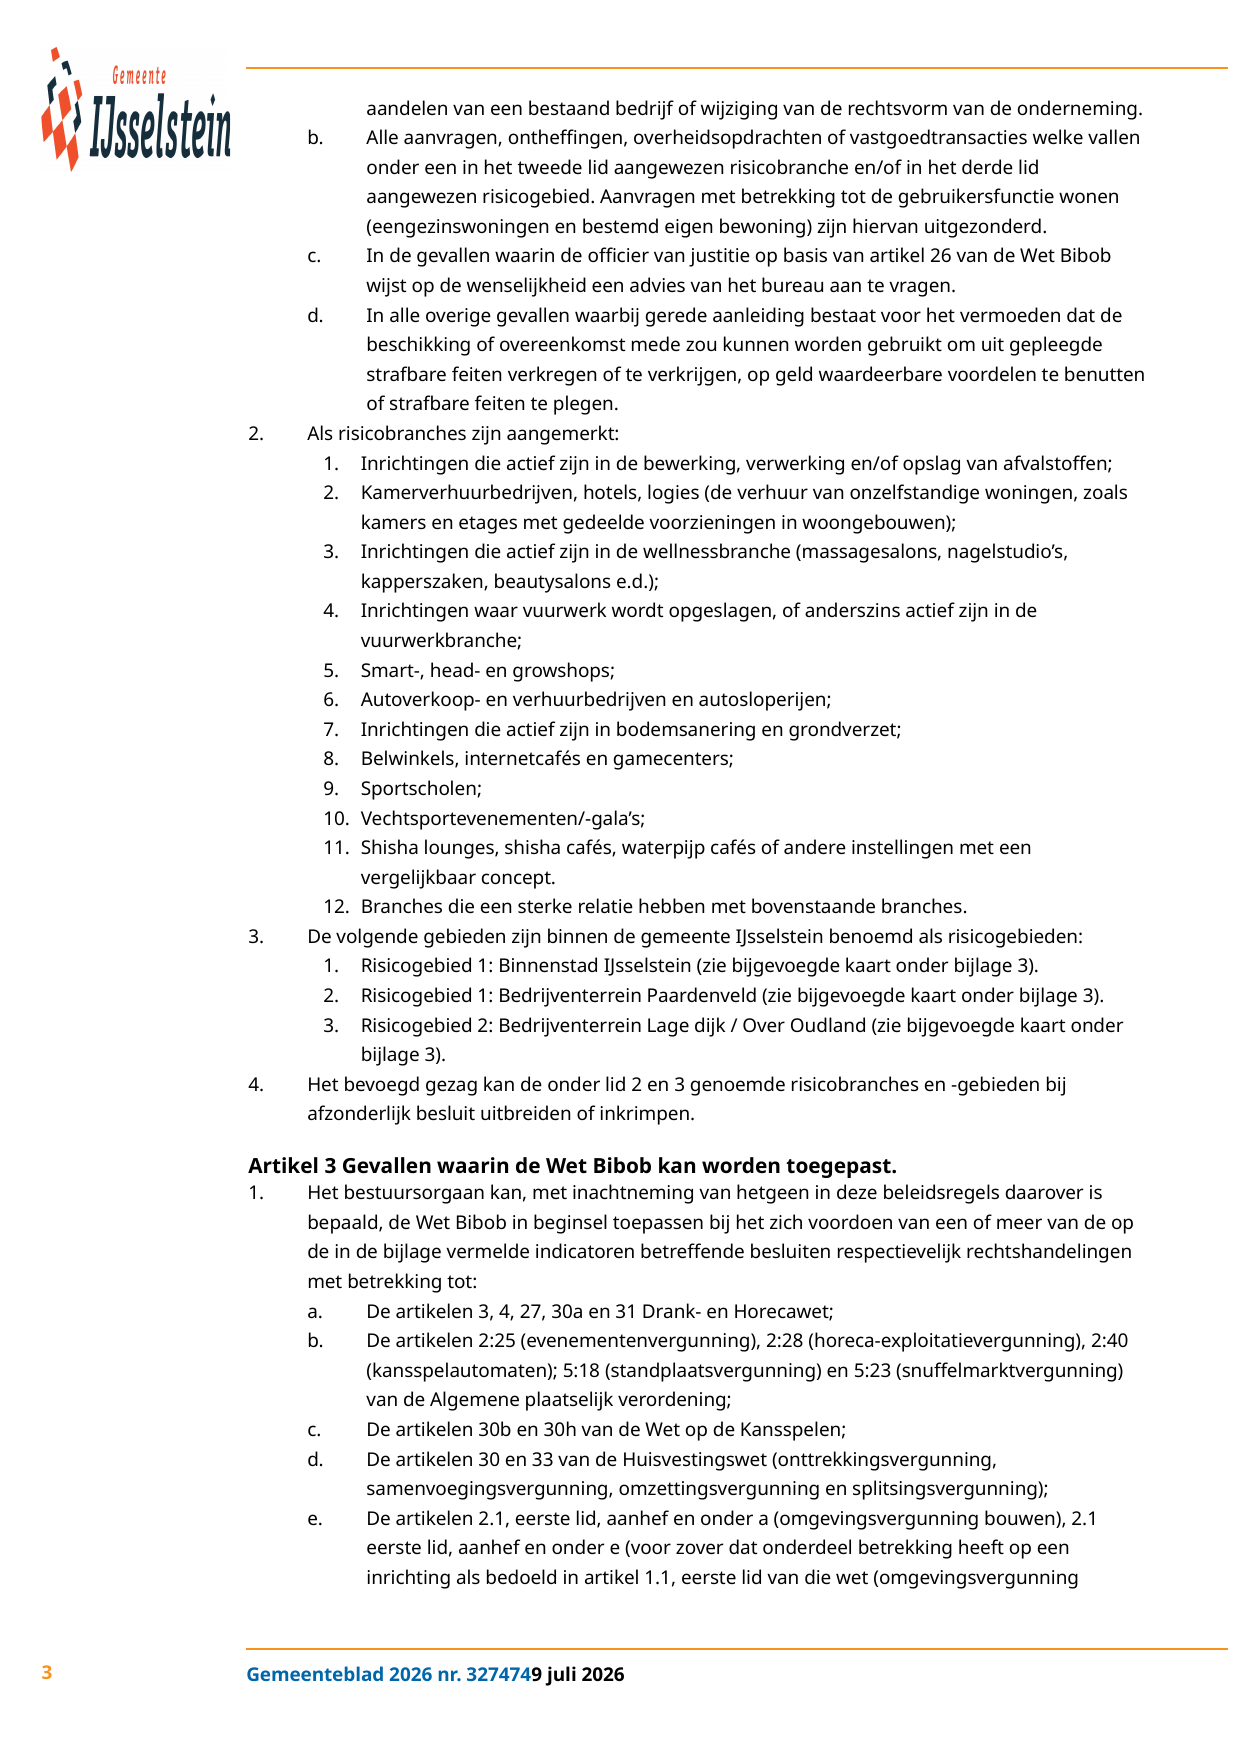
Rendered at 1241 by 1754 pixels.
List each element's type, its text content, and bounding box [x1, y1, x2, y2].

list In alle overige gevallen waarbij gerede aanleiding bestaat voor het vermoeden dat de beschikking of overeenkomst mede zou kunnen worden gebruikt om uit gepleegde strafbare feiten verkregen of te verkrijgen, op geld waardeerbare voordelen te benutten of strafbare feiten te plegen. [307, 302, 1152, 416]
list Risicogebied 2: Bedrijventerrein Lage dijk / Over Oudland (zie bijgevoegde kaart onder bijlage 3). [323, 1012, 1152, 1067]
list Inrichtingen die actief zijn in bodemsanering en grondverzet; [323, 716, 1152, 742]
list Vechtsportevenementen/-gala’s; [323, 805, 1152, 831]
list De artikelen 2:25 (evenementenvergunning), 2:28 (horeca-exploitatievergunning), 2:40 (kansspelautomaten); 5:18 (standplaatsvergunning) en 5:23 (snuffelmarktvergunning) van de Algemene plaatselijk verordening; [307, 1327, 1152, 1412]
picture [41, 47, 231, 172]
list Alle aanvragen, ontheffingen, overheidsopdrachten of vastgoedtransacties welke vallen onder een in het tweede lid aangewezen risicobranche en/of in het derde lid aangewezen risicogebied. Aanvragen met betrekking tot de gebruikersfunctie wonen (eengezinswoningen en bestemd eigen bewoning) zijn hiervan uitgezonderd. [307, 124, 1152, 239]
list De artikelen 30 en 33 van de Huisvestingswet (onttrekkingsvergunning, samenvoegingsvergunning, omzettingsvergunning en splitsingsvergunning); [307, 1446, 1152, 1501]
list De artikelen 2.1, eerste lid, aanhef en onder a (omgevingsvergunning bouwen), 2.1 eerste lid, aanhef en onder e (voor zover dat onderdeel betrekking heeft op een inrichting als bedoeld in artikel 1.1, eerste lid van die wet (omgevingsvergunning [307, 1505, 1152, 1590]
list aandelen van een bestaand bedrijf of wijziging van de rechtsvorm van de onderneming. [307, 95, 1152, 121]
list Het bevoegd gezag kan de onder lid 2 en 3 genoemde risicobranches en -gebieden bij afzonderlijk besluit uitbreiden of inkrimpen. [248, 1071, 1152, 1126]
list Risicogebied 1: Binnenstad IJsselstein (zie bijgevoegde kaart onder bijlage 3). [323, 953, 1152, 978]
list Als risicobranches zijn aangemerkt: [248, 420, 1152, 446]
list Belwinkels, internetcafés en gamecenters; [323, 746, 1152, 771]
text Artikel 3 Gevallen waarin de Wet Bibob kan worden toegepast. [248, 1151, 1152, 1179]
list De artikelen 30b en 30h van de Wet op de Kansspelen; [307, 1416, 1152, 1442]
list Risicogebied 1: Bedrijventerrein Paardenveld (zie bijgevoegde kaart onder bijlage 3). [323, 982, 1152, 1008]
list Inrichtingen die actief zijn in de bewerking, verwerking en/of opslag van afvalstoffen; [323, 450, 1152, 476]
list In de gevallen waarin de officier van justitie op basis van artikel 26 van de Wet Bibob wijst op de wenselijkheid een advies van het bureau aan te vragen. [307, 243, 1152, 298]
list Sportscholen; [323, 775, 1152, 801]
list De artikelen 3, 4, 27, 30a en 31 Drank- en Horecawet; [307, 1298, 1152, 1323]
list Kamerverhuurbedrijven, hotels, logies (de verhuur van onzelfstandige woningen, zoals kamers en etages met gedeelde voorzieningen in woongebouwen); [323, 479, 1152, 535]
list Branches die een sterke relatie hebben met bovenstaande branches. [323, 893, 1152, 919]
list Smart-, head- en growshops; [323, 657, 1152, 683]
list Inrichtingen waar vuurwerk wordt opgeslagen, of anderszins actief zijn in de vuurwerkbranche; [323, 598, 1152, 653]
list Het bestuursorgaan kan, met inachtneming van hetgeen in deze beleidsregels daarover is bepaald, de Wet Bibob in beginsel toepassen bij het zich voordoen van een of meer van de op de in de bijlage vermelde indicatoren betreffende besluiten respectievelijk rechtshandelingen met betrekking tot: [248, 1179, 1152, 1294]
list Shisha lounges, shisha cafés, waterpijp cafés of andere instellingen met een vergelijkbaar concept. [323, 834, 1152, 890]
list Inrichtingen die actief zijn in de wellnessbranche (massagesalons, nagelstudio’s, kapperszaken, beautysalons e.d.); [323, 538, 1152, 594]
list Autoverkoop- en verhuurbedrijven en autosloperijen; [323, 686, 1152, 712]
list De volgende gebieden zijn binnen de gemeente IJsselstein benoemd als risicogebieden: [248, 923, 1152, 949]
